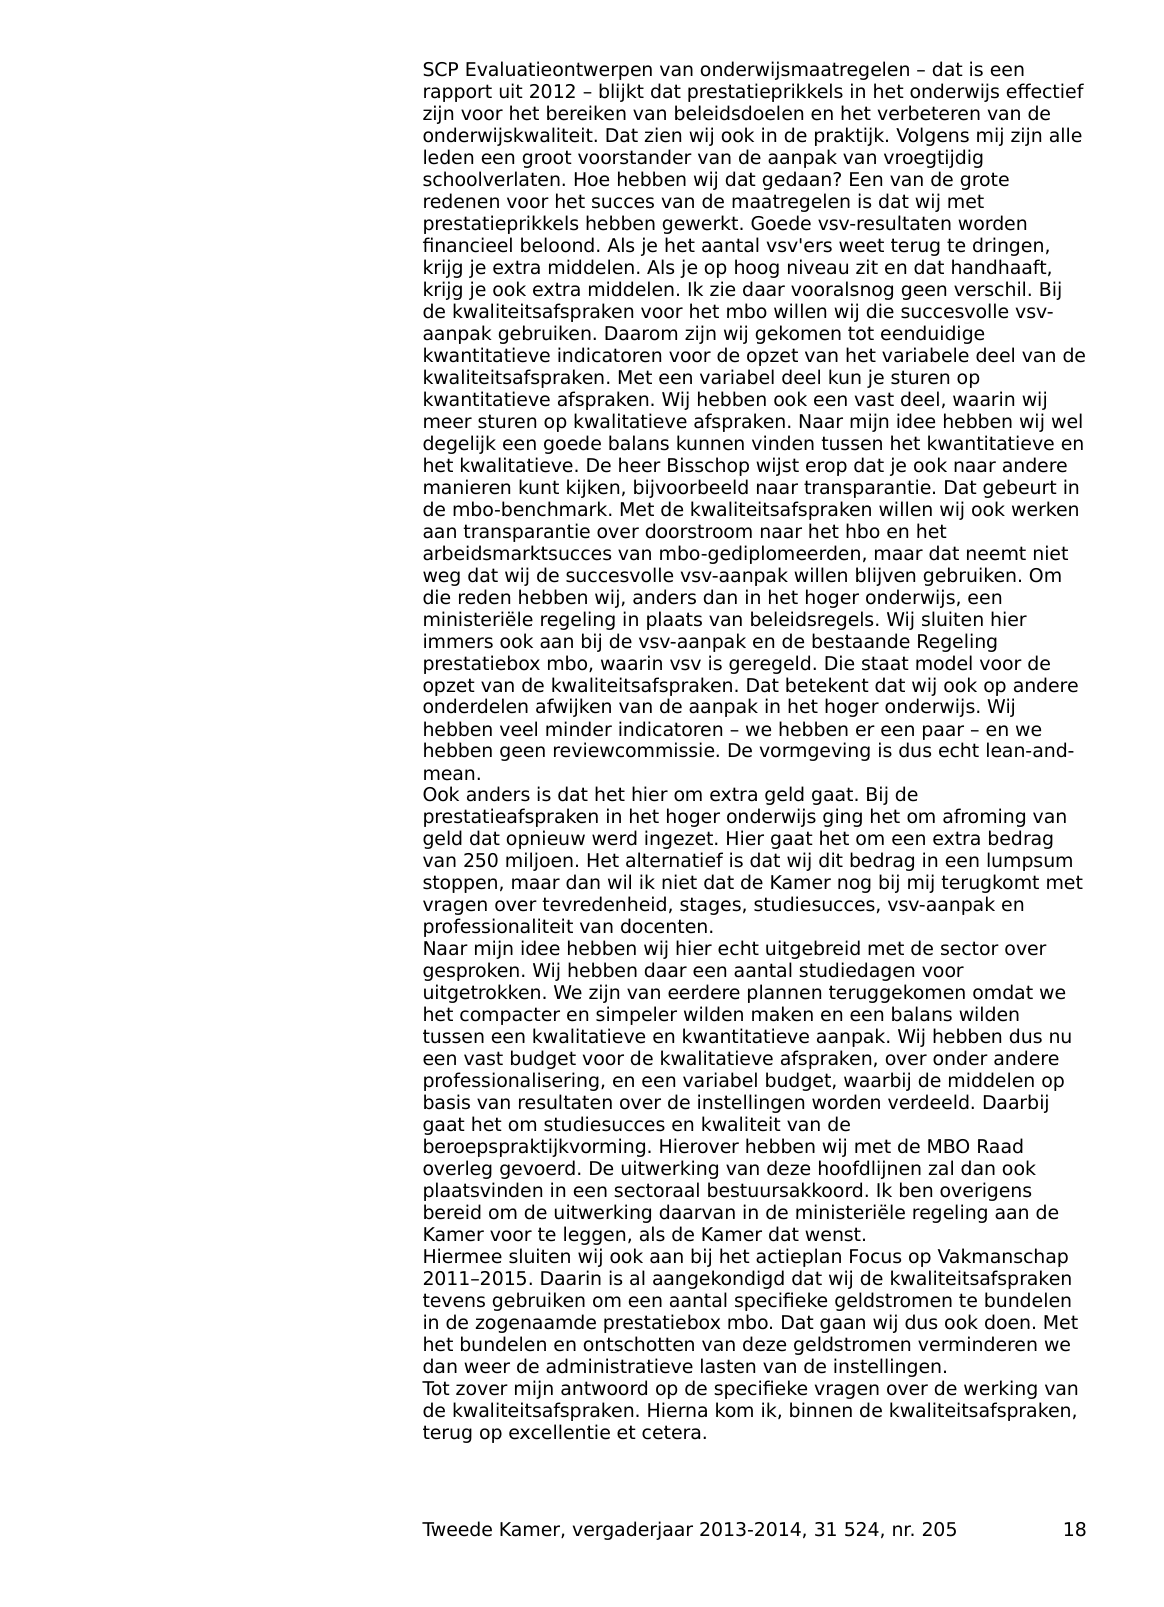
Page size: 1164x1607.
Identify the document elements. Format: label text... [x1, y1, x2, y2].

text Hiermee sluiten wij ook aan bij het actieplan Focus op Vakmanschap 2011–2015. Daarin is al aangekondigd dat wij de kwaliteitsafspraken tevens gebruiken om een aantal specifieke geldstromen te bundelen in de zogenaamde prestatiebox mbo. Dat gaan wij dus ook doen. Met het bundelen en ontschotten van deze geldstromen verminderen we dan weer de administratieve lasten van de instellingen. [422, 1246, 1087, 1378]
text Naar mijn idee hebben wij hier echt uitgebreid met de sector over gesproken. Wij hebben daar een aantal studiedagen voor uitgetrokken. We zijn van eerdere plannen teruggekomen omdat we het compacter en simpeler wilden maken en een balans wilden tussen een kwalitatieve en kwantitatieve aanpak. Wij hebben dus nu een vast budget voor de kwalitatieve afspraken, over onder andere professionalisering, en een variabel budget, waarbij de middelen op basis van resultaten over de instellingen worden verdeeld. Daarbij gaat het om studiesucces en kwaliteit van de beroepspraktijkvorming. Hierover hebben wij met de MBO Raad overleg gevoerd. De uitwerking van deze hoofdlijnen zal dan ook plaatsvinden in een sectoraal bestuursakkoord. Ik ben overigens bereid om de uitwerking daarvan in de ministeriële regeling aan de Kamer voor te leggen, als de Kamer dat wenst. [422, 938, 1087, 1246]
text Tot zover mijn antwoord op de specifieke vragen over de werking van de kwaliteitsafspraken. Hierna kom ik, binnen de kwaliteitsafspraken, terug op excellentie et cetera. [422, 1378, 1087, 1444]
text SCP Evaluatieontwerpen van onderwijsmaatregelen – dat is een rapport uit 2012 – blijkt dat prestatieprikkels in het onderwijs effectief zijn voor het bereiken van beleidsdoelen en het verbeteren van de onderwijskwaliteit. Dat zien wij ook in de praktijk. Volgens mij zijn alle leden een groot voorstander van de aanpak van vroegtijdig schoolverlaten. Hoe hebben wij dat gedaan? Een van de grote redenen voor het succes van de maatregelen is dat wij met prestatieprikkels hebben gewerkt. Goede vsv-resultaten worden financieel beloond. Als je het aantal vsv'ers weet terug te dringen, krijg je extra middelen. Als je op hoog niveau zit en dat handhaaft, krijg je ook extra middelen. Ik zie daar vooralsnog geen verschil. Bij de kwaliteitsafspraken voor het mbo willen wij die succesvolle vsv-aanpak gebruiken. Daarom zijn wij gekomen tot eenduidige kwantitatieve indicatoren voor de opzet van het variabele deel van de kwaliteitsafspraken. Met een variabel deel kun je sturen op kwantitatieve afspraken. Wij hebben ook een vast deel, waarin wij meer sturen op kwalitatieve afspraken. Naar mijn idee hebben wij wel degelijk een goede balans kunnen vinden tussen het kwantitatieve en het kwalitatieve. De heer Bisschop wijst erop dat je ook naar andere manieren kunt kijken, bijvoorbeeld naar transparantie. Dat gebeurt in de mbo-benchmark. Met de kwaliteitsafspraken willen wij ook werken aan transparantie over doorstroom naar het hbo en het arbeidsmarktsucces van mbo-gediplomeerden, maar dat neemt niet weg dat wij de succesvolle vsv-aanpak willen blijven gebruiken. Om die reden hebben wij, anders dan in het hoger onderwijs, een ministeriële regeling in plaats van beleidsregels. Wij sluiten hier immers ook aan bij de vsv-aanpak en de bestaande Regeling prestatiebox mbo, waarin vsv is geregeld. Die staat model voor de opzet van de kwaliteitsafspraken. Dat betekent dat wij ook op andere onderdelen afwijken van de aanpak in het hoger onderwijs. Wij hebben veel minder indicatoren – we hebben er een paar – en we hebben geen reviewcommissie. De vormgeving is dus echt lean-and-mean. [422, 59, 1087, 784]
text Ook anders is dat het hier om extra geld gaat. Bij de prestatieafspraken in het hoger onderwijs ging het om afroming van geld dat opnieuw werd ingezet. Hier gaat het om een extra bedrag van 250 miljoen. Het alternatief is dat wij dit bedrag in een lumpsum stoppen, maar dan wil ik niet dat de Kamer nog bij mij terugkomt met vragen over tevredenheid, stages, studiesucces, vsv-aanpak en professionaliteit van docenten. [422, 784, 1087, 938]
